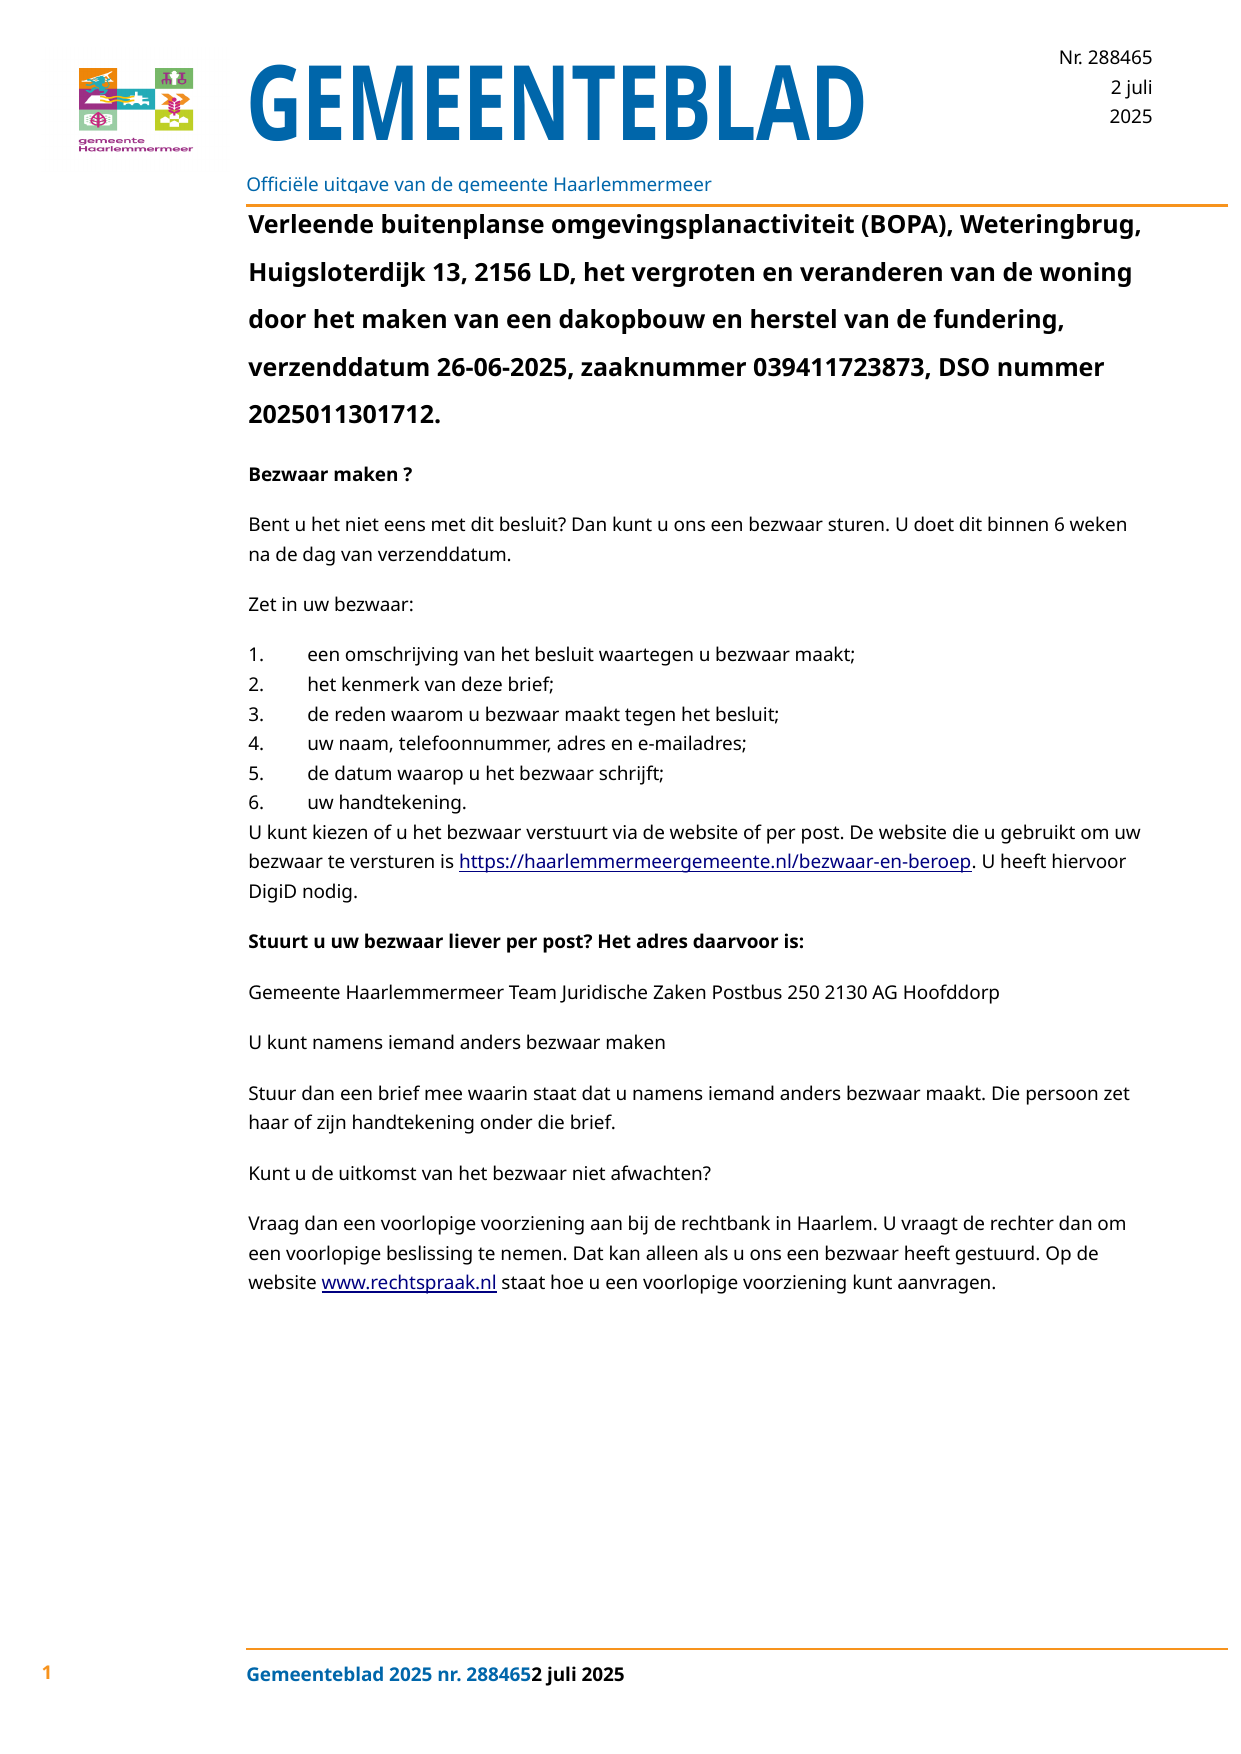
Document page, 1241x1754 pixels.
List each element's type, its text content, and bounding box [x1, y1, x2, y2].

text Gemeente Haarlemmermeer Team Juridische Zaken Postbus 250 2130 AG Hoofddorp [248, 979, 1152, 1005]
text Bezwaar maken ? [248, 461, 1152, 486]
list een omschrijving van het besluit waartegen u bezwaar maakt; [248, 642, 1152, 667]
list de datum waarop u het bezwaar schrijft; [248, 760, 1152, 786]
text Stuur dan een brief mee waarin staat dat u namens iemand anders bezwaar maakt. Die persoon zet haar of zijn handtekening onder die brief. [248, 1080, 1152, 1135]
text Bent u het niet eens met dit besluit? Dan kunt u ons een bezwaar sturen. U doet dit binnen 6 weken na de dag van verzenddatum. [248, 511, 1152, 566]
text Stuurt u uw bezwaar liever per post? Het adres daarvoor is: [248, 929, 1152, 954]
list uw naam, telefoonnummer, adres en e-mailadres; [248, 730, 1152, 756]
picture [41, 47, 231, 172]
list het kenmerk van deze brief; [248, 671, 1152, 697]
text U kunt kiezen of u het bezwaar verstuurt via de website of per post. De website die u gebruikt om uw bezwaar te versturen is https://haarlemmermeergemeente.nl/bezwaar-en-beroep. U heeft hiervoor DigiD nodig. [248, 819, 1152, 904]
text U kunt namens iemand anders bezwaar maken [248, 1029, 1152, 1055]
list uw handtekening. [248, 789, 1152, 815]
text Zet in uw bezwaar: [248, 591, 1152, 617]
text Verleende buitenplanse omgevingsplanactiviteit (BOPA), Weteringbrug, Huigsloterdijk 13, 2156 LD, het vergroten en veranderen van de woning door het maken van een dakopbouw en herstel van de fundering, verzenddatum 26-06-2025, zaaknummer 039411723873, DSO nummer 2025011301712. [248, 207, 1152, 431]
text Kunt u de uitkomst van het bezwaar niet afwachten? [248, 1160, 1152, 1186]
list de reden waarom u bezwaar maakt tegen het besluit; [248, 701, 1152, 726]
text Vraag dan een voorlopige voorziening aan bij de rechtbank in Haarlem. U vraagt de rechter dan om een voorlopige beslissing te nemen. Dat kan alleen als u ons een bezwaar heeft gestuurd. Op de website www.rechtspraak.nl staat hoe u een voorlopige voorziening kunt aanvragen. [248, 1210, 1152, 1295]
